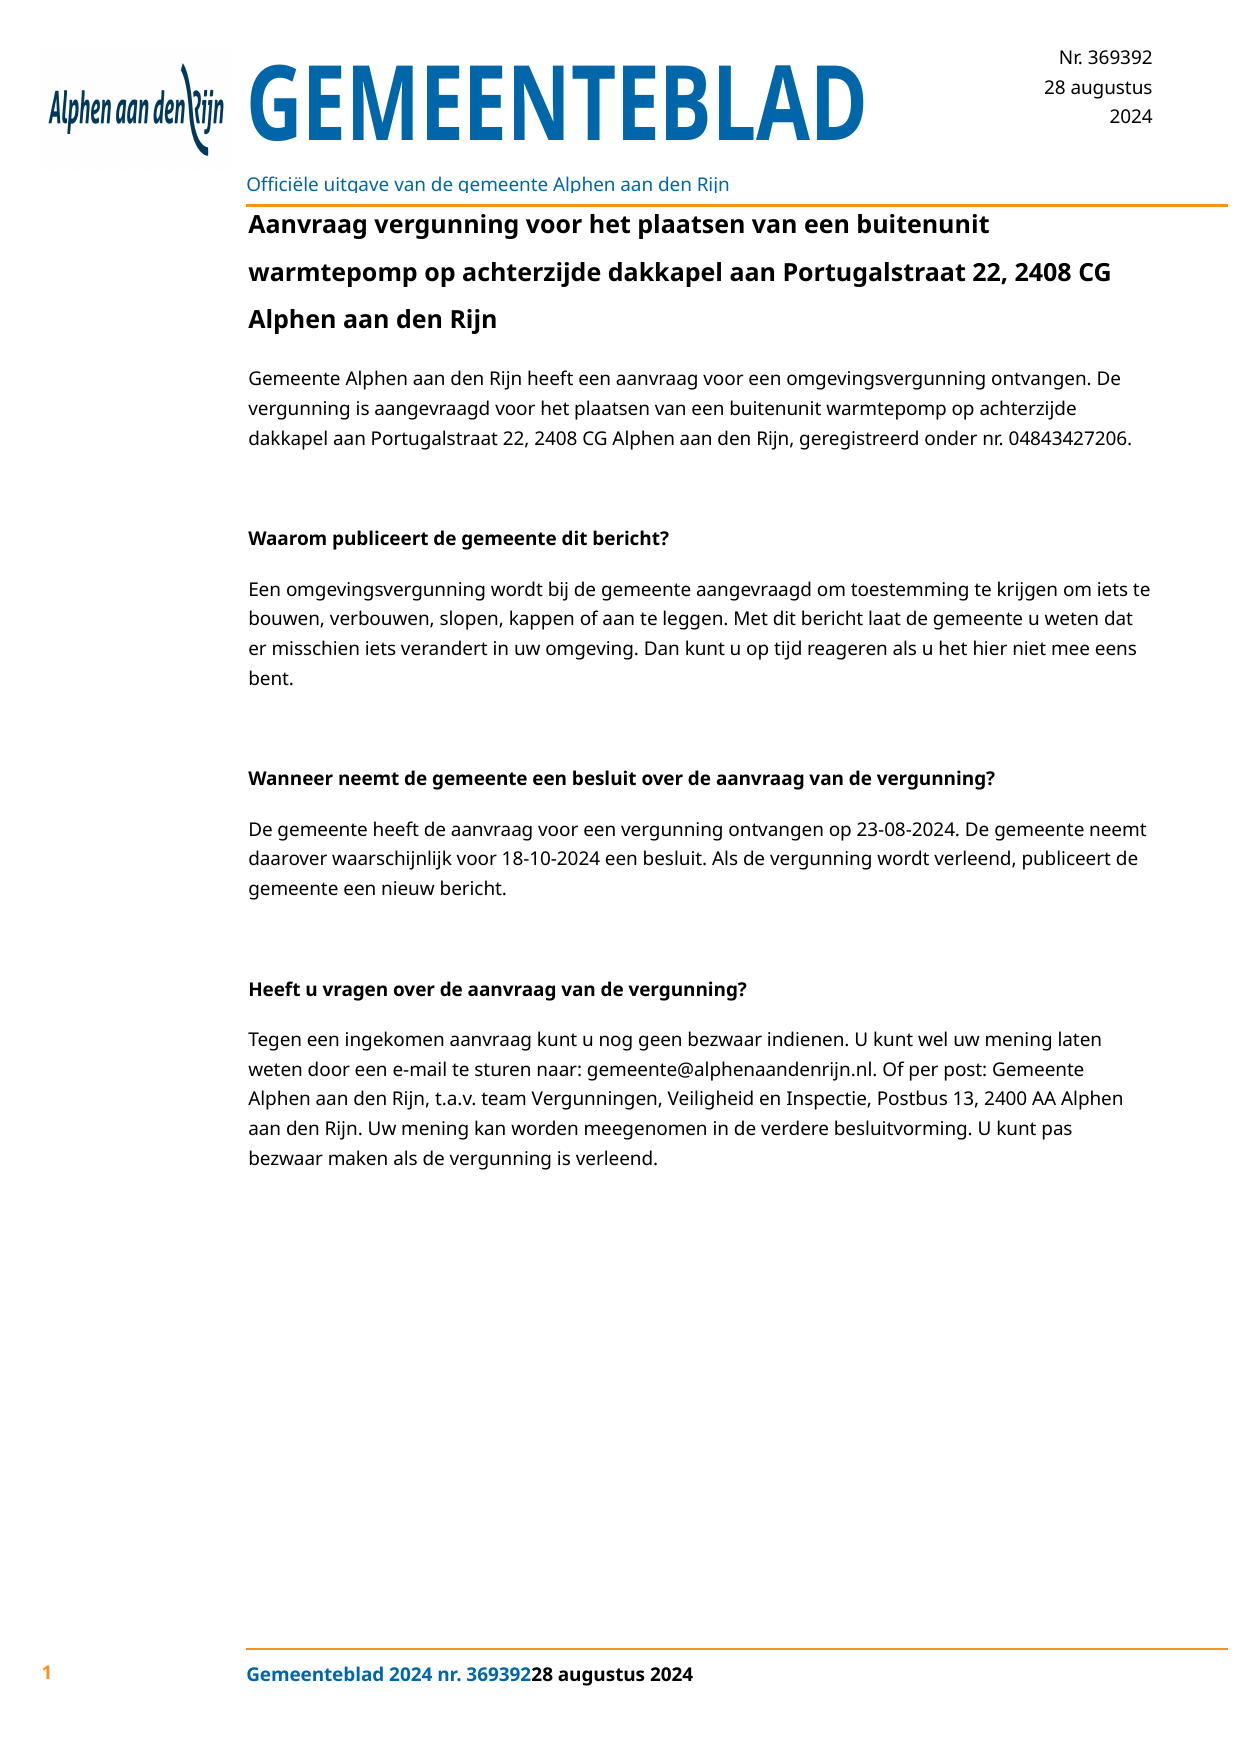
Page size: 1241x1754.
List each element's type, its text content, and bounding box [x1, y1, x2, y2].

text Heeft u vragen over de aanvraag van de vergunning? [248, 976, 1152, 1002]
picture [41, 47, 231, 172]
text De gemeente heeft de aanvraag voor een vergunning ontvangen op 23-08-2024. De gemeente neemt daarover waarschijnlijk voor 18-10-2024 een besluit. Als de vergunning wordt verleend, publiceert de gemeente een nieuw bericht. [248, 816, 1152, 901]
text Aanvraag vergunning voor het plaatsen van een buitenunit warmtepomp op achterzijde dakkapel aan Portugalstraat 22, 2408 CG Alphen aan den Rijn [248, 207, 1152, 336]
text Gemeente Alphen aan den Rijn heeft een aanvraag voor een omgevingsvergunning ontvangen. De vergunning is aangevraagd voor het plaatsen van een buitenunit warmtepomp op achterzijde dakkapel aan Portugalstraat 22, 2408 CG Alphen aan den Rijn, geregistreerd onder nr. 04843427206. [248, 366, 1152, 450]
text Een omgevingsvergunning wordt bij de gemeente aangevraagd om toestemming te krijgen om iets te bouwen, verbouwen, slopen, kappen of aan te leggen. Met dit bericht laat de gemeente u weten dat er misschien iets verandert in uw omgeving. Dan kunt u op tijd reageren als u het hier niet mee eens bent. [248, 576, 1152, 690]
text Tegen een ingekomen aanvraag kunt u nog geen bezwaar indienen. U kunt wel uw mening laten weten door een e-mail te sturen naar: gemeente@alphenaandenrijn.nl. Of per post: Gemeente Alphen aan den Rijn, t.a.v. team Vergunningen, Veiligheid en Inspectie, Postbus 13, 2400 AA Alphen aan den Rijn. Uw mening kan worden meegenomen in de verdere besluitvorming. U kunt pas bezwaar maken als de vergunning is verleend. [248, 1026, 1152, 1170]
text Waarom publiceert de gemeente dit bericht? [248, 526, 1152, 551]
text Wanneer neemt de gemeente een besluit over de aanvraag van de vergunning? [248, 766, 1152, 791]
